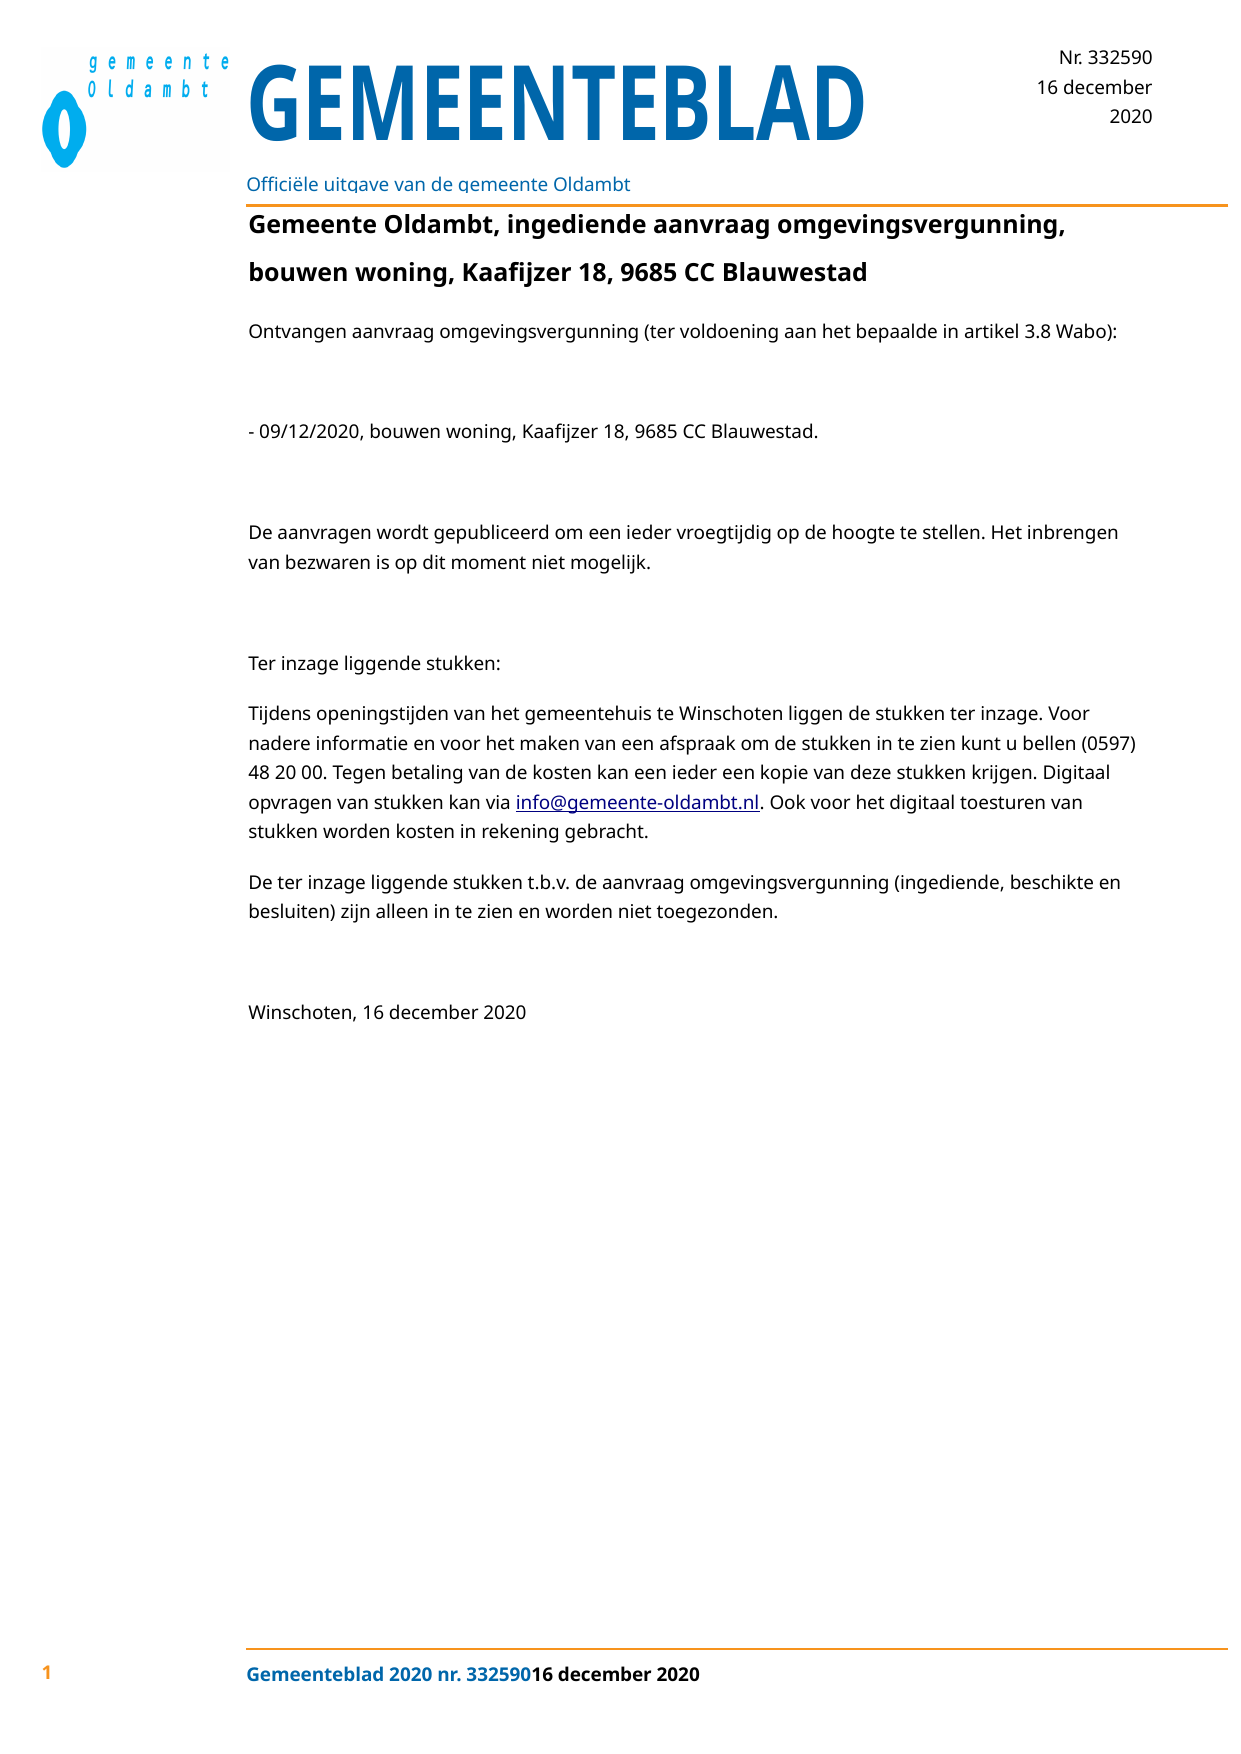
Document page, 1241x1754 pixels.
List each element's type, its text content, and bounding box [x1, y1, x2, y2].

text Ontvangen aanvraag omgevingsvergunning (ter voldoening aan het bepaalde in artikel 3.8 Wabo): [248, 318, 1152, 344]
text Tijdens openingstijden van het gemeentehuis te Winschoten liggen de stukken ter inzage. Voor nadere informatie en voor het maken van een afspraak om de stukken in te zien kunt u bellen (0597) 48 20 00. Tegen betaling van de kosten kan een ieder een kopie van deze stukken krijgen. Digitaal opvragen van stukken kan via info@gemeente-oldambt.nl. Ook voor het digitaal toesturen van stukken worden kosten in rekening gebracht. [248, 700, 1152, 844]
text De aanvragen wordt gepubliceerd om een ieder vroegtijdig op de hoogte te stellen. Het inbrengen van bezwaren is op dit moment niet mogelijk. [248, 519, 1152, 575]
text Gemeente Oldambt, ingediende aanvraag omgevingsvergunning, bouwen woning, Kaafijzer 18, 9685 CC Blauwestad [248, 207, 1152, 288]
text - 09/12/2020, bouwen woning, Kaafijzer 18, 9685 CC Blauwestad. [248, 419, 1152, 444]
text De ter inzage liggende stukken t.b.v. de aanvraag omgevingsvergunning (ingediende, beschikte en besluiten) zijn alleen in te zien en worden niet toegezonden. [248, 869, 1152, 924]
text Ter inzage liggende stukken: [248, 650, 1152, 676]
picture [41, 47, 231, 172]
text Winschoten, 16 december 2020 [248, 999, 1152, 1025]
